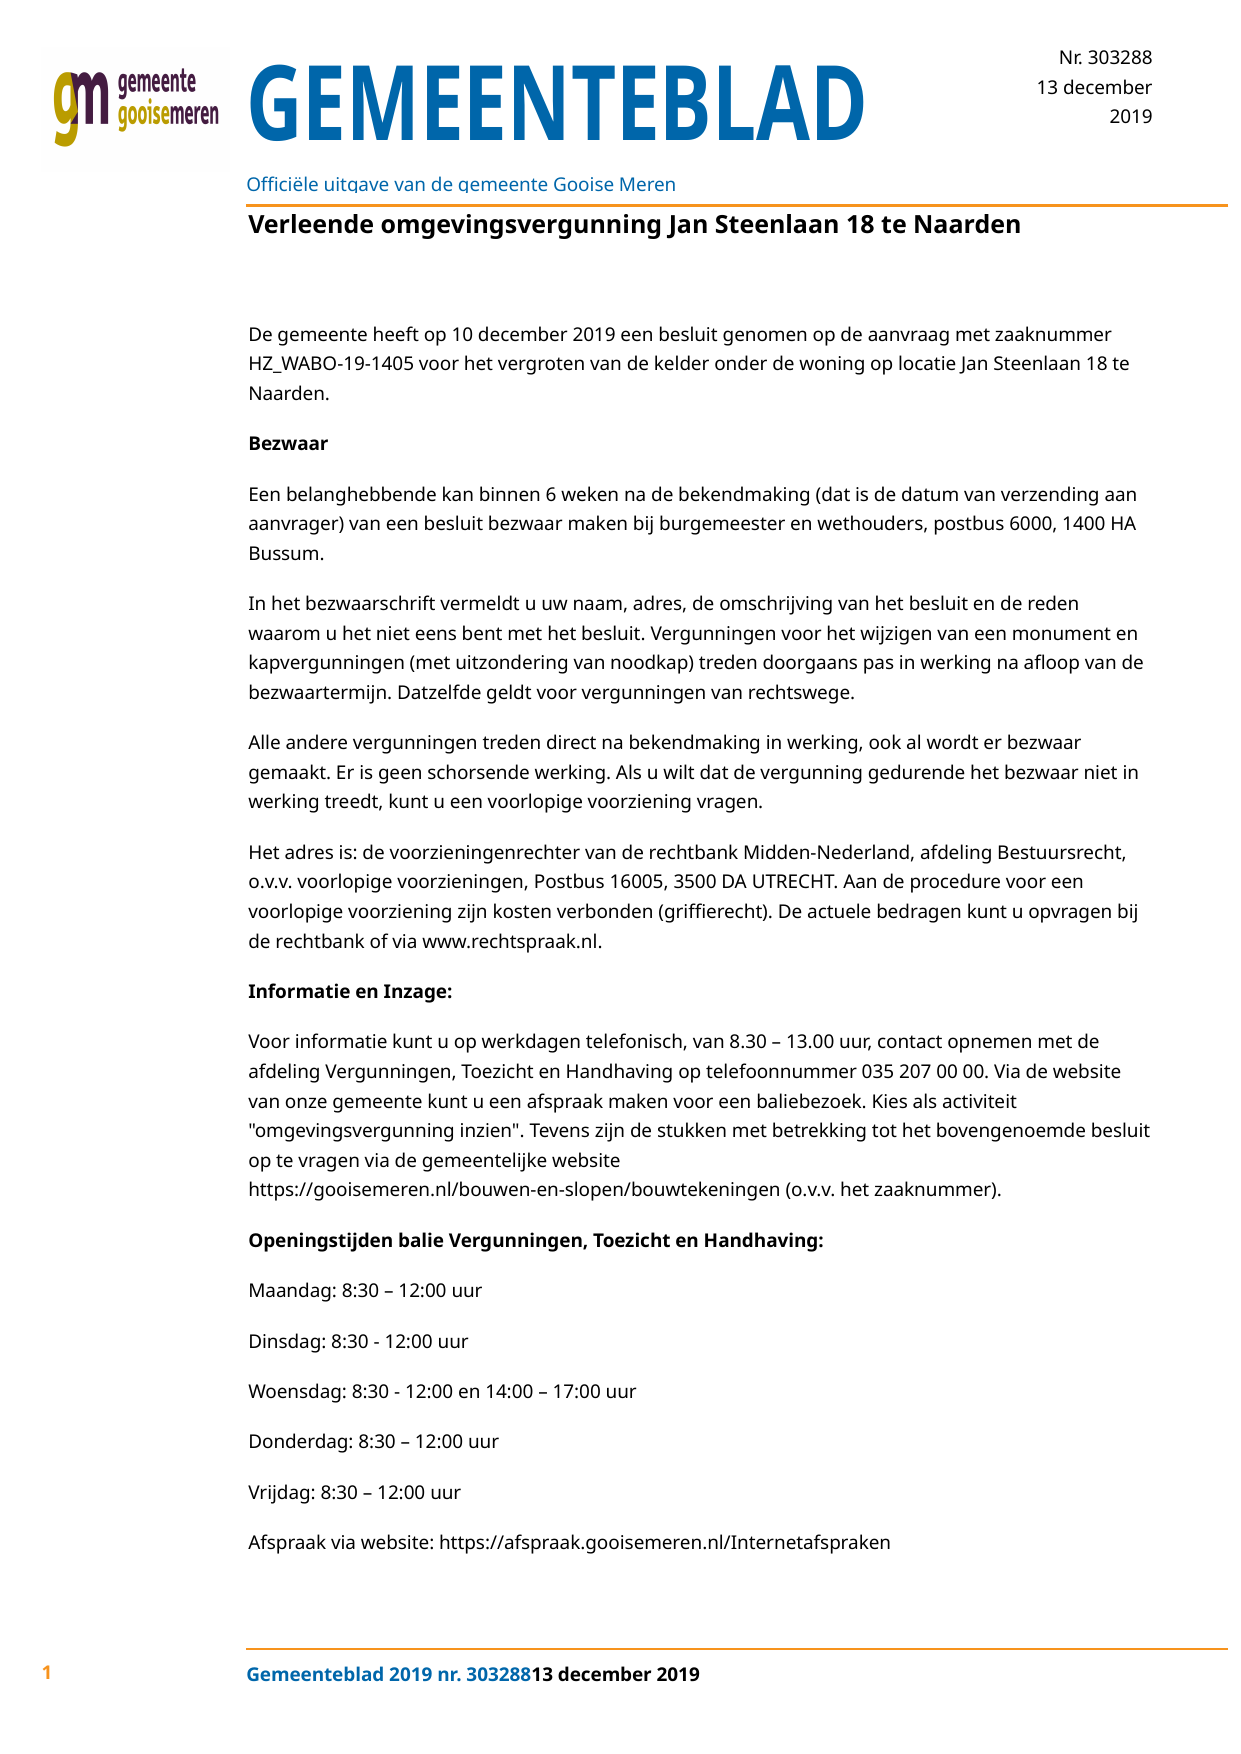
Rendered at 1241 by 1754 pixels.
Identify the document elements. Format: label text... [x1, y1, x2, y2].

text Informatie en Inzage: [248, 978, 1152, 1004]
text Maandag: 8:30 – 12:00 uur [248, 1277, 1152, 1303]
text Verleende omgevingsvergunning Jan Steenlaan 18 te Naarden [248, 207, 1152, 241]
text Woensdag: 8:30 - 12:00 en 14:00 – 17:00 uur [248, 1378, 1152, 1404]
text Openingstijden balie Vergunningen, Toezicht en Handhaving: [248, 1227, 1152, 1253]
text In het bezwaarschrift vermeldt u uw naam, adres, de omschrijving van het besluit en de reden waarom u het niet eens bent met het besluit. Vergunningen voor het wijzigen van een monument en kapvergunningen (met uitzondering van noodkap) treden doorgaans pas in werking na afloop van de bezwaartermijn. Datzelfde geldt voor vergunningen van rechtswege. [248, 590, 1152, 705]
text Het adres is: de voorzieningenrechter van de rechtbank Midden-Nederland, afdeling Bestuursrecht, o.v.v. voorlopige voorzieningen, Postbus 16005, 3500 DA UTRECHT. Aan de procedure voor een voorlopige voorziening zijn kosten verbonden (griffierecht). De actuele bedragen kunt u opvragen bij de rechtbank of via www.rechtspraak.nl. [248, 839, 1152, 953]
text De gemeente heeft op 10 december 2019 een besluit genomen op de aanvraag met zaaknummer HZ_WABO-19-1405 voor het vergroten van de kelder onder de woning op locatie Jan Steenlaan 18 te Naarden. [248, 321, 1152, 406]
text Voor informatie kunt u op werkdagen telefonisch, van 8.30 – 13.00 uur, contact opnemen met de afdeling Vergunningen, Toezicht en Handhaving op telefoonnummer 035 207 00 00. Via de website van onze gemeente kunt u een afspraak maken voor een baliebezoek. Kies als activiteit "omgevingsvergunning inzien". Tevens zijn de stukken met betrekking tot het bovengenoemde besluit op te vragen via de gemeentelijke website https://gooisemeren.nl/bouwen-en-slopen/bouwtekeningen (o.v.v. het zaaknummer). [248, 1029, 1152, 1202]
text Een belanghebbende kan binnen 6 weken na de bekendmaking (dat is de datum van verzending aan aanvrager) van een besluit bezwaar maken bij burgemeester en wethouders, postbus 6000, 1400 HA Bussum. [248, 481, 1152, 566]
text Afspraak via website: https://afspraak.gooisemeren.nl/Internetafspraken [248, 1529, 1152, 1555]
text Alle andere vergunningen treden direct na bekendmaking in werking, ook al wordt er bezwaar gemaakt. Er is geen schorsende werking. Als u wilt dat de vergunning gedurende het bezwaar niet in werking treedt, kunt u een voorlopige voorziening vragen. [248, 729, 1152, 814]
picture [41, 47, 231, 172]
text Bezwaar [248, 430, 1152, 456]
text Dinsdag: 8:30 - 12:00 uur [248, 1328, 1152, 1353]
text Donderdag: 8:30 – 12:00 uur [248, 1429, 1152, 1454]
text Vrijdag: 8:30 – 12:00 uur [248, 1479, 1152, 1505]
